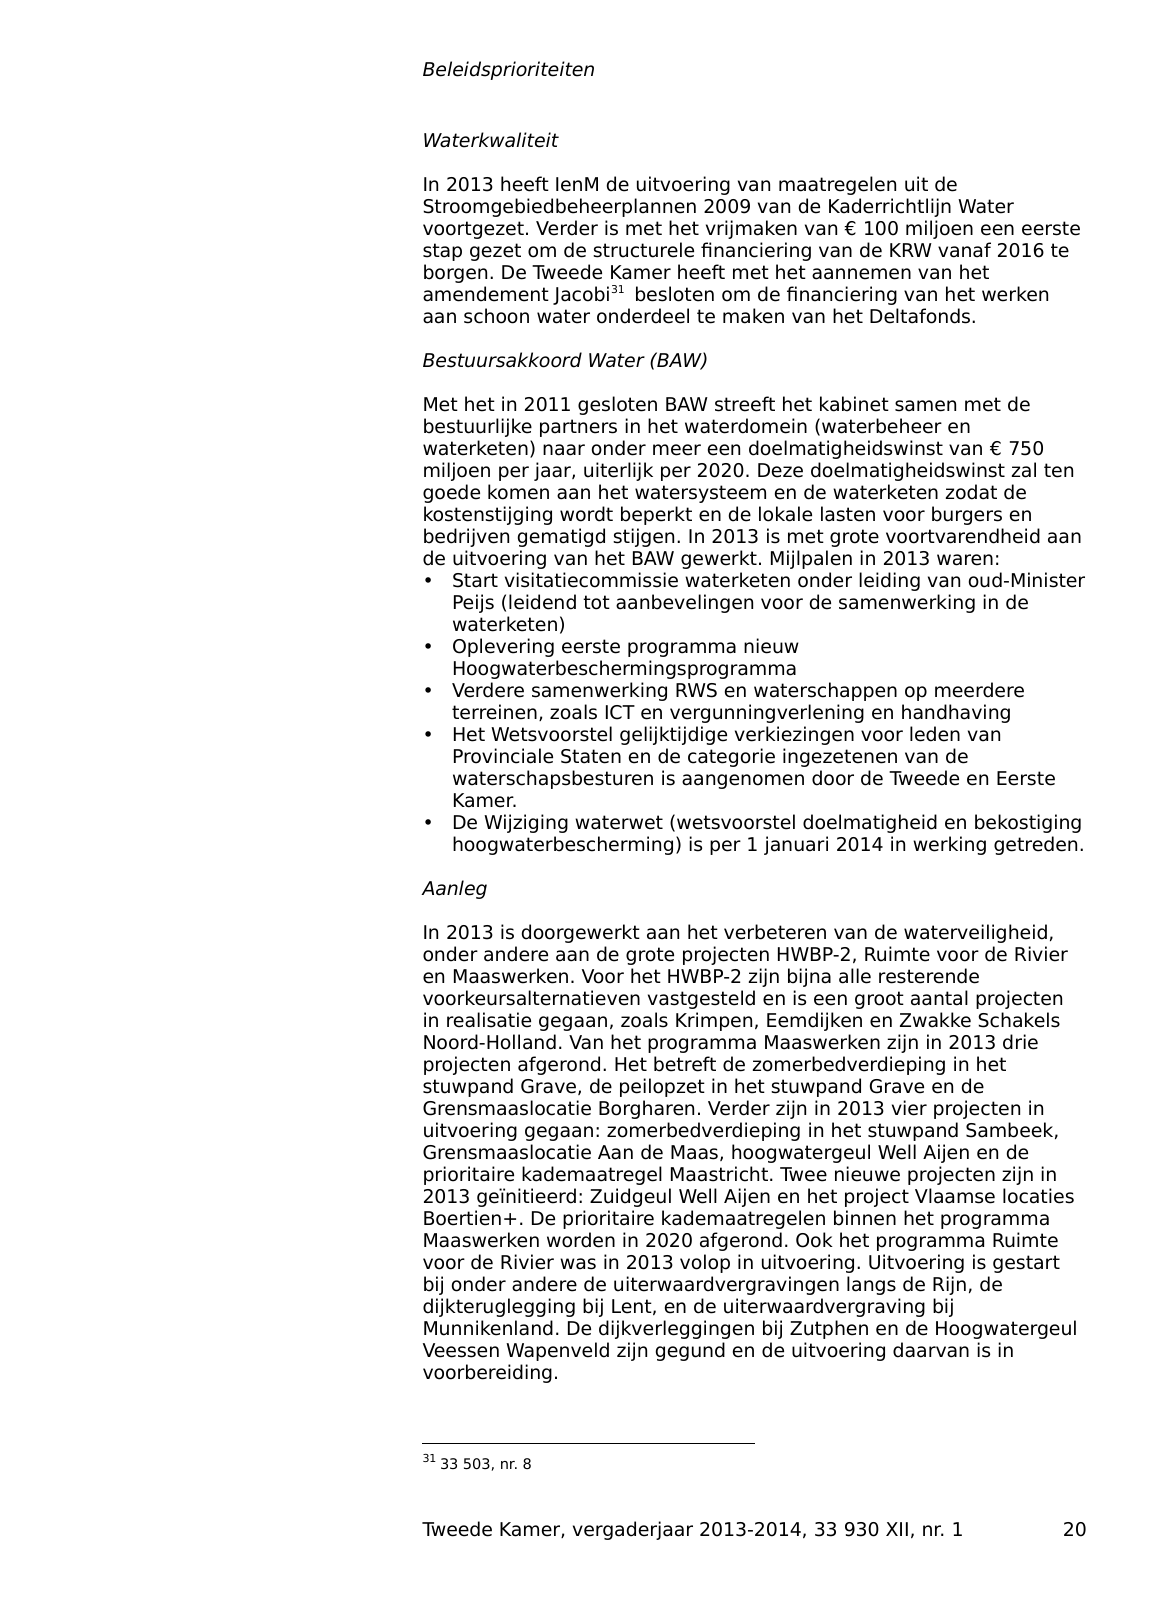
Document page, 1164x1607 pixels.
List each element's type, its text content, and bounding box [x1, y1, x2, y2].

text • Oplevering eerste programma nieuw Hoogwaterbeschermingsprogramma [422, 636, 1087, 680]
text • De Wijziging waterwet (wetsvoorstel doelmatigheid en bekostiging hoogwaterbescherming) is per 1 januari 2014 in werking getreden. [422, 812, 1087, 856]
text In 2013 heeft IenM de uitvoering van maatregelen uit de Stroomgebiedbeheerplannen 2009 van de Kaderrichtlijn Water voortgezet. Verder is met het vrijmaken van € 100 miljoen een eerste stap gezet om de structurele financiering van de KRW vanaf 2016 te borgen. De Tweede Kamer heeft met het aannemen van het amendement Jacobi besloten om de financiering van het werken aan schoon water onderdeel te maken van het Deltafonds. [422, 174, 1087, 328]
text • Verdere samenwerking RWS en waterschappen op meerdere terreinen, zoals ICT en vergunningverlening en handhaving [422, 680, 1087, 724]
text 33 503, nr. 8 [422, 1452, 1087, 1474]
subtitle Waterkwaliteit [422, 130, 1087, 152]
text • Het Wetsvoorstel gelijktijdige verkiezingen voor leden van Provinciale Staten en de categorie ingezetenen van de waterschapsbesturen is aangenomen door de Tweede en Eerste Kamer. [422, 724, 1087, 812]
text Met het in 2011 gesloten BAW streeft het kabinet samen met de bestuurlijke partners in het waterdomein (waterbeheer en waterketen) naar onder meer een doelmatigheidswinst van € 750 miljoen per jaar, uiterlijk per 2020. Deze doelmatigheidswinst zal ten goede komen aan het watersysteem en de waterketen zodat de kostenstijging wordt beperkt en de lokale lasten voor burgers en bedrijven gematigd stijgen. In 2013 is met grote voortvarendheid aan de uitvoering van het BAW gewerkt. Mijlpalen in 2013 waren: [422, 394, 1087, 570]
subtitle Bestuursakkoord Water (BAW) [422, 350, 1087, 372]
text In 2013 is doorgewerkt aan het verbeteren van de waterveiligheid, onder andere aan de grote projecten HWBP-2, Ruimte voor de Rivier en Maaswerken. Voor het HWBP-2 zijn bijna alle resterende voorkeursalternatieven vastgesteld en is een groot aantal projecten in realisatie gegaan, zoals Krimpen, Eemdijken en Zwakke Schakels Noord-Holland. Van het programma Maaswerken zijn in 2013 drie projecten afgerond. Het betreft de zomerbedverdieping in het stuwpand Grave, de peilopzet in het stuwpand Grave en de Grensmaaslocatie Borgharen. Verder zijn in 2013 vier projecten in uitvoering gegaan: zomerbedverdieping in het stuwpand Sambeek, Grensmaaslocatie Aan de Maas, hoogwatergeul Well Aijen en de prioritaire kademaatregel Maastricht. Twee nieuwe projecten zijn in 2013 geïnitieerd: Zuidgeul Well Aijen en het project Vlaamse locaties Boertien+. De prioritaire kademaatregelen binnen het programma Maaswerken worden in 2020 afgerond. Ook het programma Ruimte voor de Rivier was in 2013 volop in uitvoering. Uitvoering is gestart bij onder andere de uiterwaardvergravingen langs de Rijn, de dijkteruglegging bij Lent, en de uiterwaardvergraving bij Munnikenland. De dijkverleggingen bij Zutphen en de Hoogwatergeul Veessen Wapenveld zijn gegund en de uitvoering daarvan is in voorbereiding. [422, 922, 1087, 1384]
subtitle Aanleg [422, 878, 1087, 900]
text • Start visitatiecommissie waterketen onder leiding van oud-Minister Peijs (leidend tot aanbevelingen voor de samenwerking in de waterketen) [422, 570, 1087, 636]
